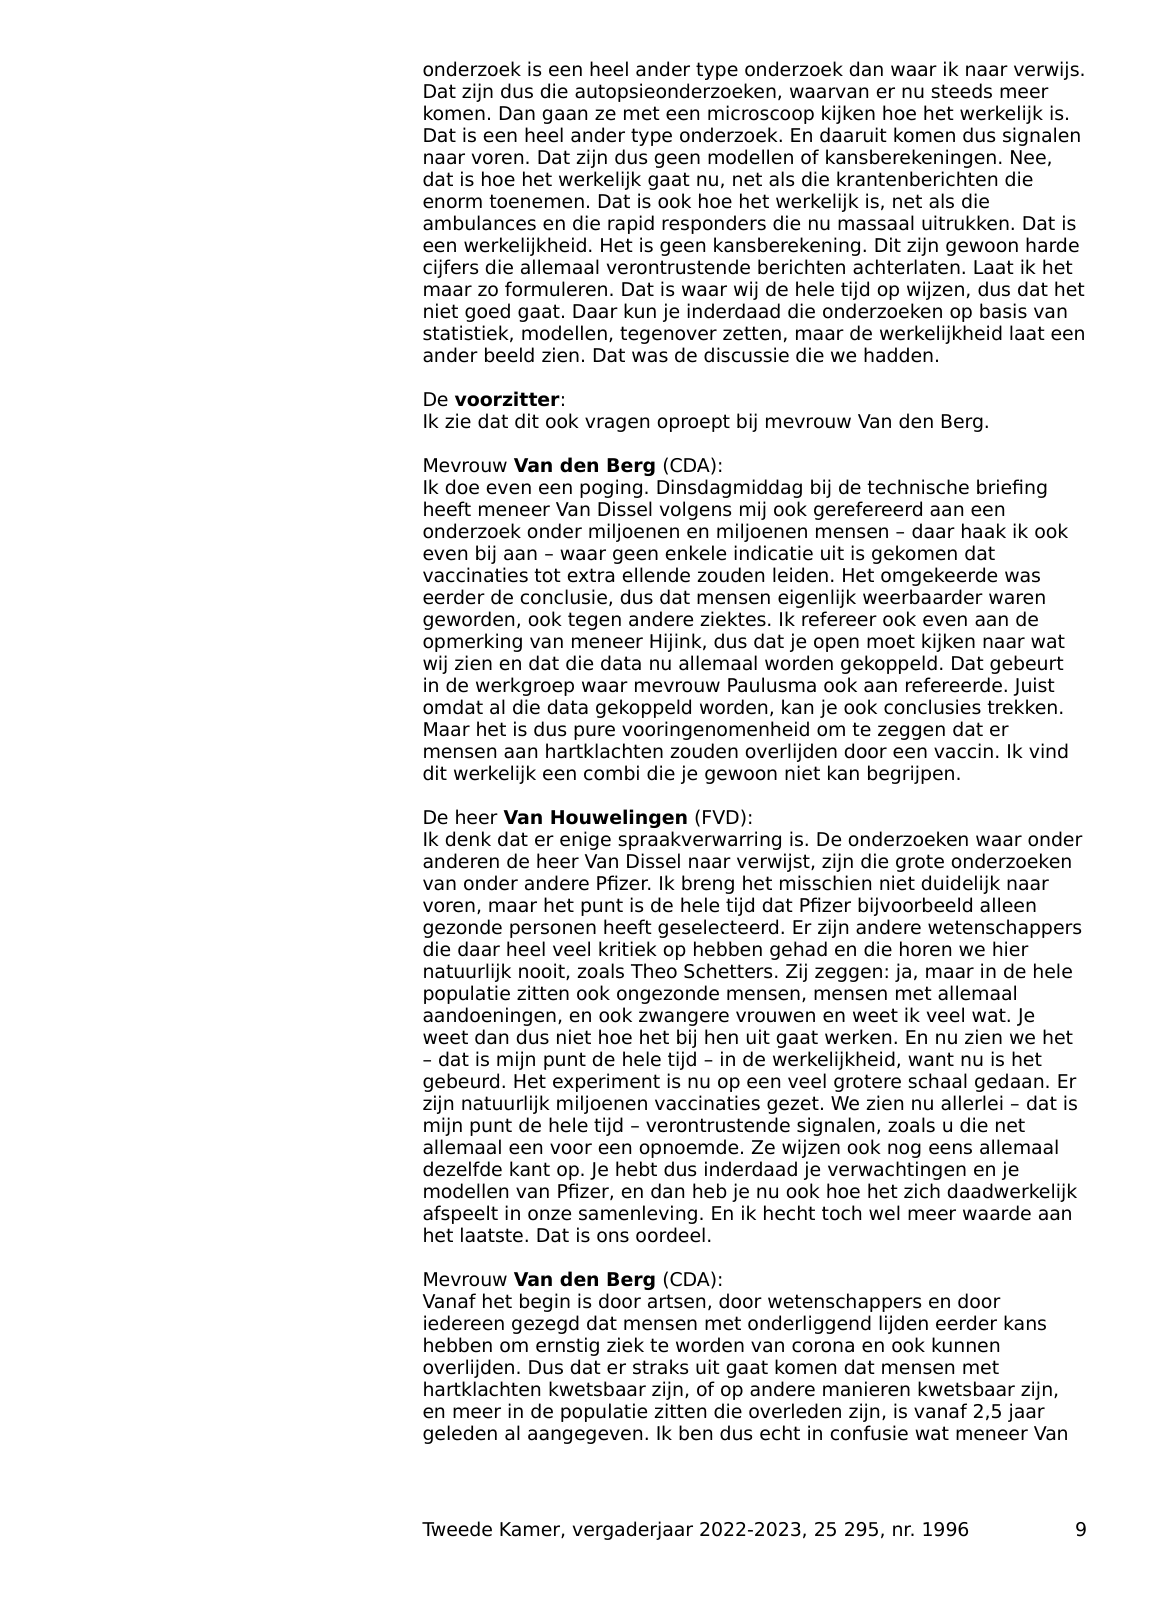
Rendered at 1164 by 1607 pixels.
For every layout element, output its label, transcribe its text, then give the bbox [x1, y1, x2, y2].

text Ik zie dat dit ook vragen oproept bij mevrouw Van den Berg. [422, 411, 1087, 433]
text Ik doe even een poging. Dinsdagmiddag bij de technische briefing heeft meneer Van Dissel volgens mij ook gerefereerd aan een onderzoek onder miljoenen en miljoenen mensen – daar haak ik ook even bij aan – waar geen enkele indicatie uit is gekomen dat vaccinaties tot extra ellende zouden leiden. Het omgekeerde was eerder de conclusie, dus dat mensen eigenlijk weerbaarder waren geworden, ook tegen andere ziektes. Ik refereer ook even aan de opmerking van meneer Hijink, dus dat je open moet kijken naar wat wij zien en dat die data nu allemaal worden gekoppeld. Dat gebeurt in de werkgroep waar mevrouw Paulusma ook aan refereerde. Juist omdat al die data gekoppeld worden, kan je ook conclusies trekken. Maar het is dus pure vooringenomenheid om te zeggen dat er mensen aan hartklachten zouden overlijden door een vaccin. Ik vind dit werkelijk een combi die je gewoon niet kan begrijpen. [422, 477, 1087, 785]
text onderzoek is een heel ander type onderzoek dan waar ik naar verwijs. Dat zijn dus die autopsieonderzoeken, waarvan er nu steeds meer komen. Dan gaan ze met een microscoop kijken hoe het werkelijk is. Dat is een heel ander type onderzoek. En daaruit komen dus signalen naar voren. Dat zijn dus geen modellen of kansberekeningen. Nee, dat is hoe het werkelijk gaat nu, net als die krantenberichten die enorm toenemen. Dat is ook hoe het werkelijk is, net als die ambulances en die rapid responders die nu massaal uitrukken. Dat is een werkelijkheid. Het is geen kansberekening. Dit zijn gewoon harde cijfers die allemaal verontrustende berichten achterlaten. Laat ik het maar zo formuleren. Dat is waar wij de hele tijd op wijzen, dus dat het niet goed gaat. Daar kun je inderdaad die onderzoeken op basis van statistiek, modellen, tegenover zetten, maar de werkelijkheid laat een ander beeld zien. Dat was de discussie die we hadden. [422, 59, 1087, 367]
text De heer Van Houwelingen (FVD): [422, 807, 1087, 829]
text Mevrouw Van den Berg (CDA): [422, 455, 1087, 477]
text Ik denk dat er enige spraakverwarring is. De onderzoeken waar onder anderen de heer Van Dissel naar verwijst, zijn die grote onderzoeken van onder andere Pfizer. Ik breng het misschien niet duidelijk naar voren, maar het punt is de hele tijd dat Pfizer bijvoorbeeld alleen gezonde personen heeft geselecteerd. Er zijn andere wetenschappers die daar heel veel kritiek op hebben gehad en die horen we hier natuurlijk nooit, zoals Theo Schetters. Zij zeggen: ja, maar in de hele populatie zitten ook ongezonde mensen, mensen met allemaal aandoeningen, en ook zwangere vrouwen en weet ik veel wat. Je weet dan dus niet hoe het bij hen uit gaat werken. En nu zien we het – dat is mijn punt de hele tijd – in de werkelijkheid, want nu is het gebeurd. Het experiment is nu op een veel grotere schaal gedaan. Er zijn natuurlijk miljoenen vaccinaties gezet. We zien nu allerlei – dat is mijn punt de hele tijd – verontrustende signalen, zoals u die net allemaal een voor een opnoemde. Ze wijzen ook nog eens allemaal dezelfde kant op. Je hebt dus inderdaad je verwachtingen en je modellen van Pfizer, en dan heb je nu ook hoe het zich daadwerkelijk afspeelt in onze samenleving. En ik hecht toch wel meer waarde aan het laatste. Dat is ons oordeel. [422, 829, 1087, 1247]
text De voorzitter: [422, 389, 1087, 411]
text Vanaf het begin is door artsen, door wetenschappers en door iedereen gezegd dat mensen met onderliggend lijden eerder kans hebben om ernstig ziek te worden van corona en ook kunnen overlijden. Dus dat er straks uit gaat komen dat mensen met hartklachten kwetsbaar zijn, of op andere manieren kwetsbaar zijn, en meer in de populatie zitten die overleden zijn, is vanaf 2,5 jaar geleden al aangegeven. Ik ben dus echt in confusie wat meneer Van [422, 1291, 1087, 1444]
text Mevrouw Van den Berg (CDA): [422, 1269, 1087, 1291]
